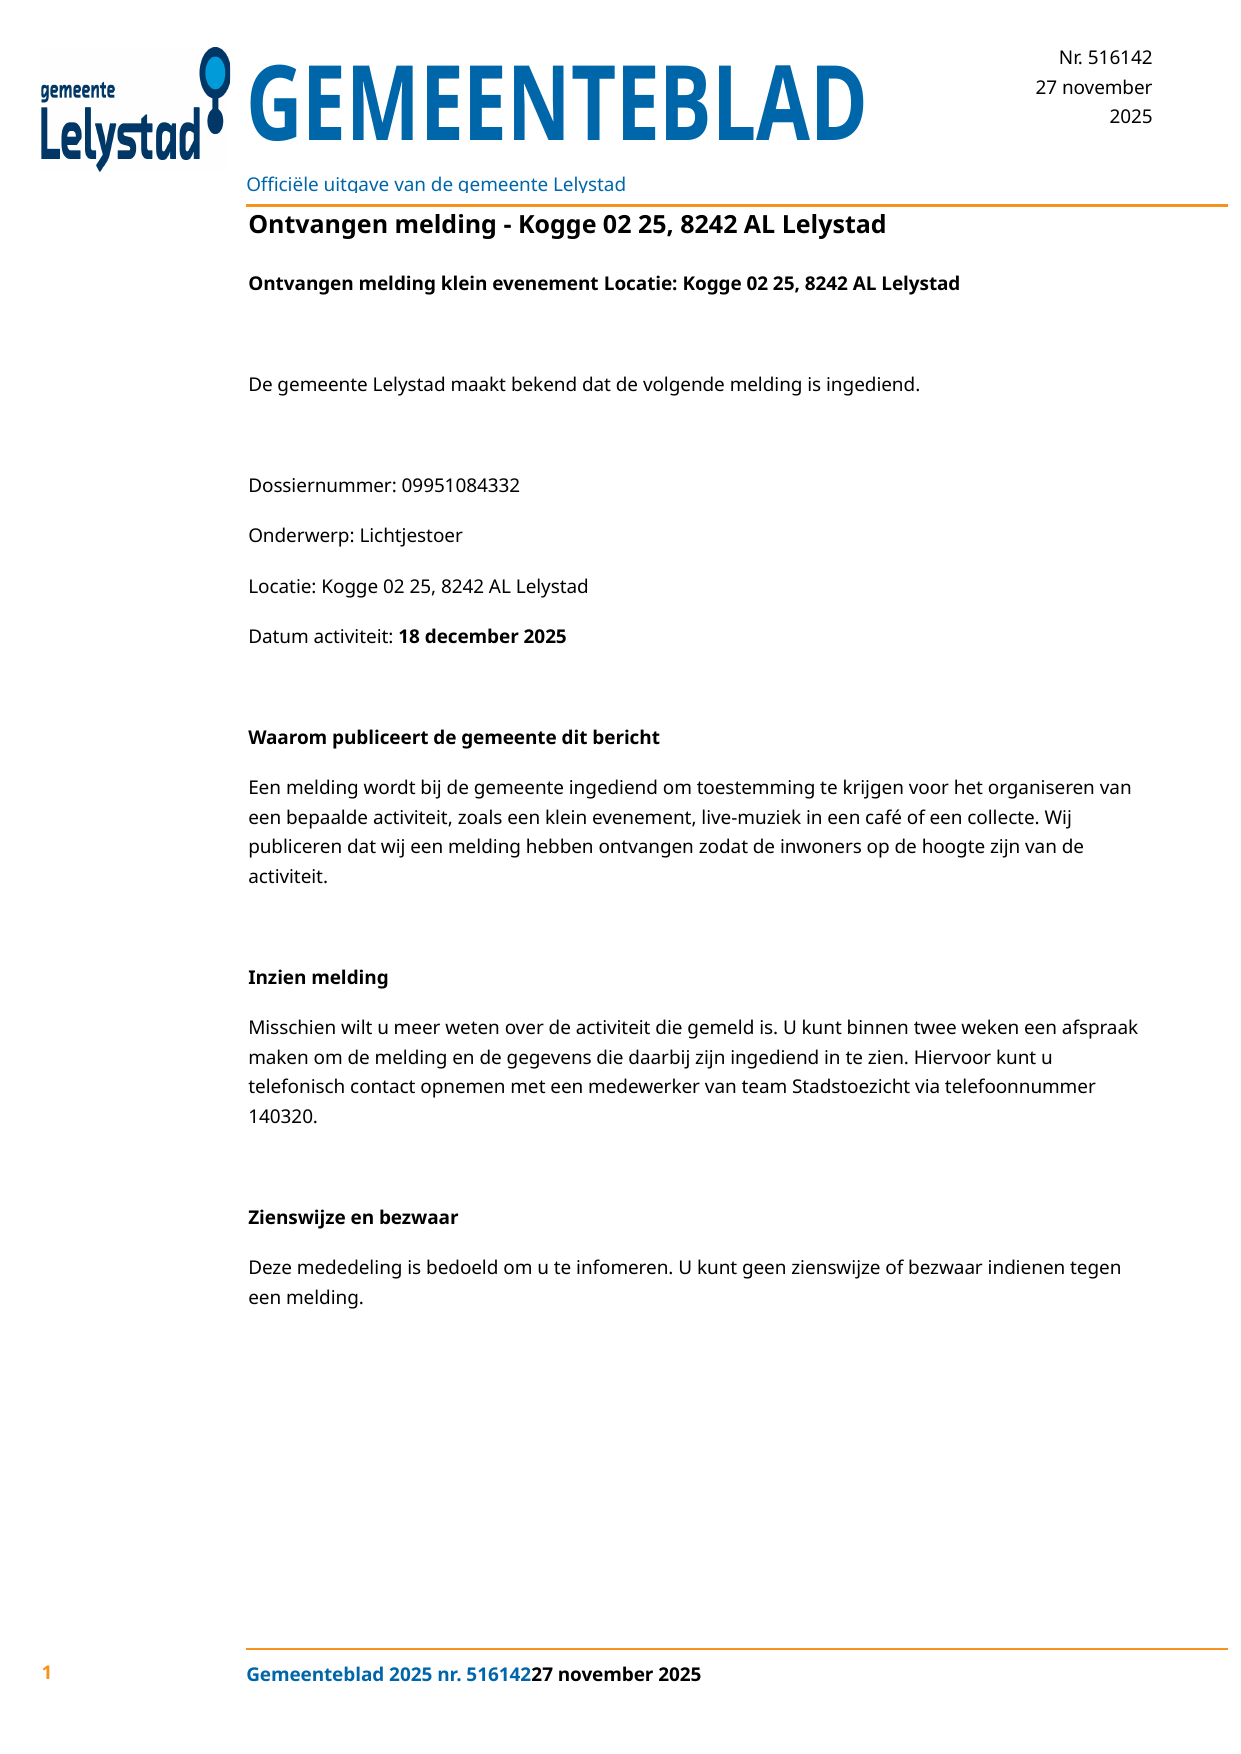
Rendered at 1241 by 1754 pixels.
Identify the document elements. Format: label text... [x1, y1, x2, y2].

text Locatie: Kogge 02 25, 8242 AL Lelystad [248, 573, 1152, 598]
text Onderwerp: Lichtjestoer [248, 522, 1152, 548]
text Waarom publiceert de gemeente dit bericht [248, 724, 1152, 750]
text Inzien melding [248, 964, 1152, 990]
text De gemeente Lelystad maakt bekend dat de volgende melding is ingediend. [248, 371, 1152, 397]
text Ontvangen melding klein evenement Locatie: Kogge 02 25, 8242 AL Lelystad [248, 270, 1152, 296]
text Dossiernummer: 09951084332 [248, 472, 1152, 498]
text Datum activiteit: 18 december 2025 [248, 623, 1152, 649]
picture [41, 47, 231, 172]
text Een melding wordt bij de gemeente ingediend om toestemming te krijgen voor het organiseren van een bepaalde activiteit, zoals een klein evenement, live-muziek in een café of een collecte. Wij publiceren dat wij een melding hebben ontvangen zodat de inwoners op de hoogte zijn van de activiteit. [248, 774, 1152, 889]
text Deze mededeling is bedoeld om u te infomeren. U kunt geen zienswijze of bezwaar indienen tegen een melding. [248, 1254, 1152, 1310]
text Zienswijze en bezwaar [248, 1204, 1152, 1230]
text Misschien wilt u meer weten over de activiteit die gemeld is. U kunt binnen twee weken een afspraak maken om de melding en de gegevens die daarbij zijn ingediend in te zien. Hiervoor kunt u telefonisch contact opnemen met een medewerker van team Stadstoezicht via telefoonnummer 140320. [248, 1014, 1152, 1129]
text Ontvangen melding - Kogge 02 25, 8242 AL Lelystad [248, 207, 1152, 241]
